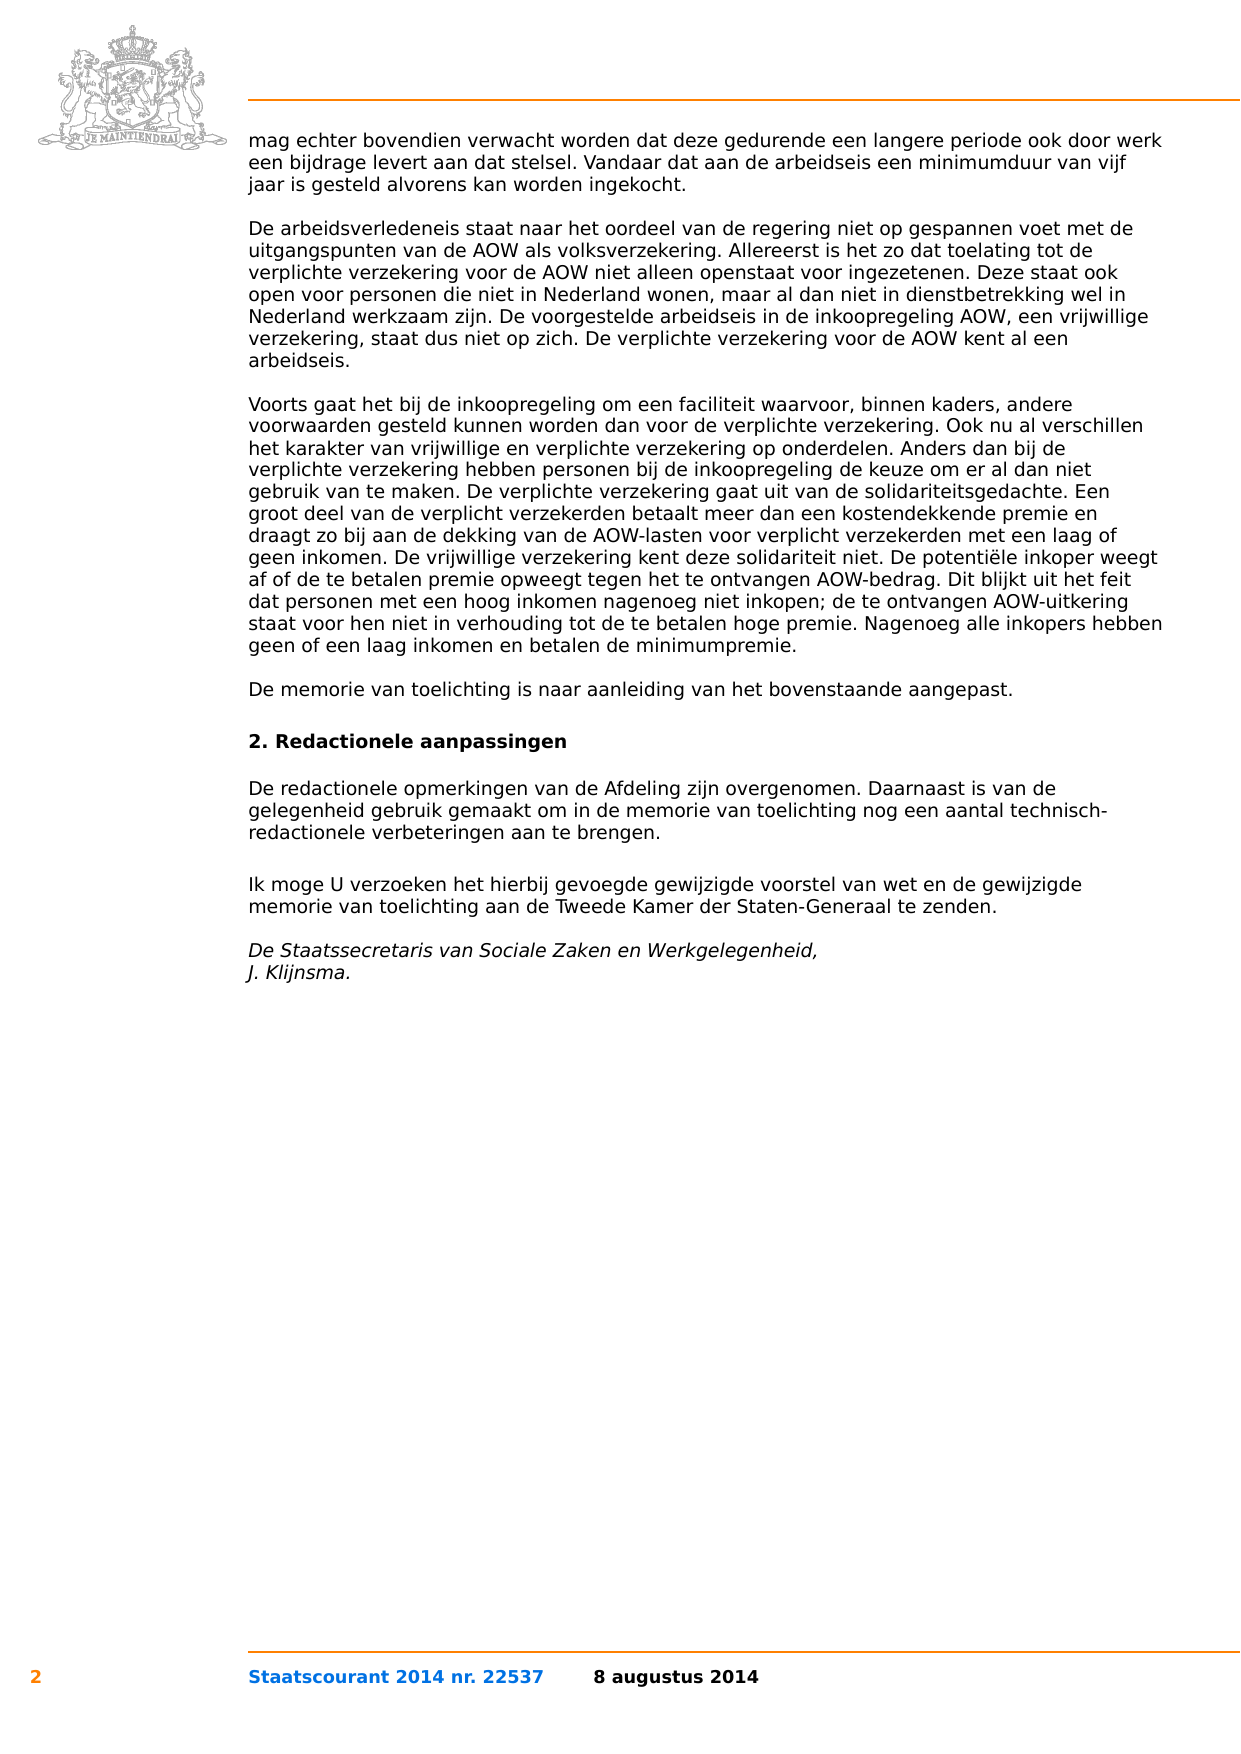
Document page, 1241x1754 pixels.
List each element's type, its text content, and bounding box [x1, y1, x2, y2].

text De memorie van toelichting is naar aanleiding van het bovenstaande aangepast. [248, 679, 1163, 701]
text De Staatssecretaris van Sociale Zaken en Werkgelegenheid, J. Klijnsma. [248, 940, 1163, 984]
text Ik moge U verzoeken het hierbij gevoegde gewijzigde voorstel van wet en de gewijzigde memorie van toelichting aan de Tweede Kamer der Staten-Generaal te zenden. [248, 874, 1163, 918]
subtitle 2. Redactionele aanpassingen [248, 731, 1163, 753]
text Voorts gaat het bij de inkoopregeling om een faciliteit waarvoor, binnen kaders, andere voorwaarden gesteld kunnen worden dan voor de verplichte verzekering. Ook nu al verschillen het karakter van vrijwillige en verplichte verzekering op onderdelen. Anders dan bij de verplichte verzekering hebben personen bij de inkoopregeling de keuze om er al dan niet gebruik van te maken. De verplichte verzekering gaat uit van de solidariteitsgedachte. Een groot deel van de verplicht verzekerden betaalt meer dan een kostendekkende premie en draagt zo bij aan de dekking van de AOW-lasten voor verplicht verzekerden met een laag of geen inkomen. De vrijwillige verzekering kent deze solidariteit niet. De potentiële inkoper weegt af of de te betalen premie opweegt tegen het te ontvangen AOW-bedrag. Dit blijkt uit het feit dat personen met een hoog inkomen nagenoeg niet inkopen; de te ontvangen AOW-uitkering staat voor hen niet in verhouding tot de te betalen hoge premie. Nagenoeg alle inkopers hebben geen of een laag inkomen en betalen de minimumpremie. [248, 393, 1163, 657]
text De arbeidsverledeneis staat naar het oordeel van de regering niet op gespannen voet met de uitgangspunten van de AOW als volksverzekering. Allereerst is het zo dat toelating tot de verplichte verzekering voor de AOW niet alleen openstaat voor ingezetenen. Deze staat ook open voor personen die niet in Nederland wonen, maar al dan niet in dienstbetrekking wel in Nederland werkzaam zijn. De voorgestelde arbeidseis in de inkoopregeling AOW, een vrijwillige verzekering, staat dus niet op zich. De verplichte verzekering voor de AOW kent al een arbeidseis. [248, 218, 1163, 372]
text De redactionele opmerkingen van de Afdeling zijn overgenomen. Daarnaast is van de gelegenheid gebruik gemaakt om in de memorie van toelichting nog een aantal technisch-redactionele verbeteringen aan te brengen. [248, 778, 1163, 844]
text mag echter bovendien verwacht worden dat deze gedurende een langere periode ook door werk een bijdrage levert aan dat stelsel. Vandaar dat aan de arbeidseis een minimumduur van vijf jaar is gesteld alvorens kan worden ingekocht. [248, 130, 1163, 196]
picture [38, 25, 227, 150]
